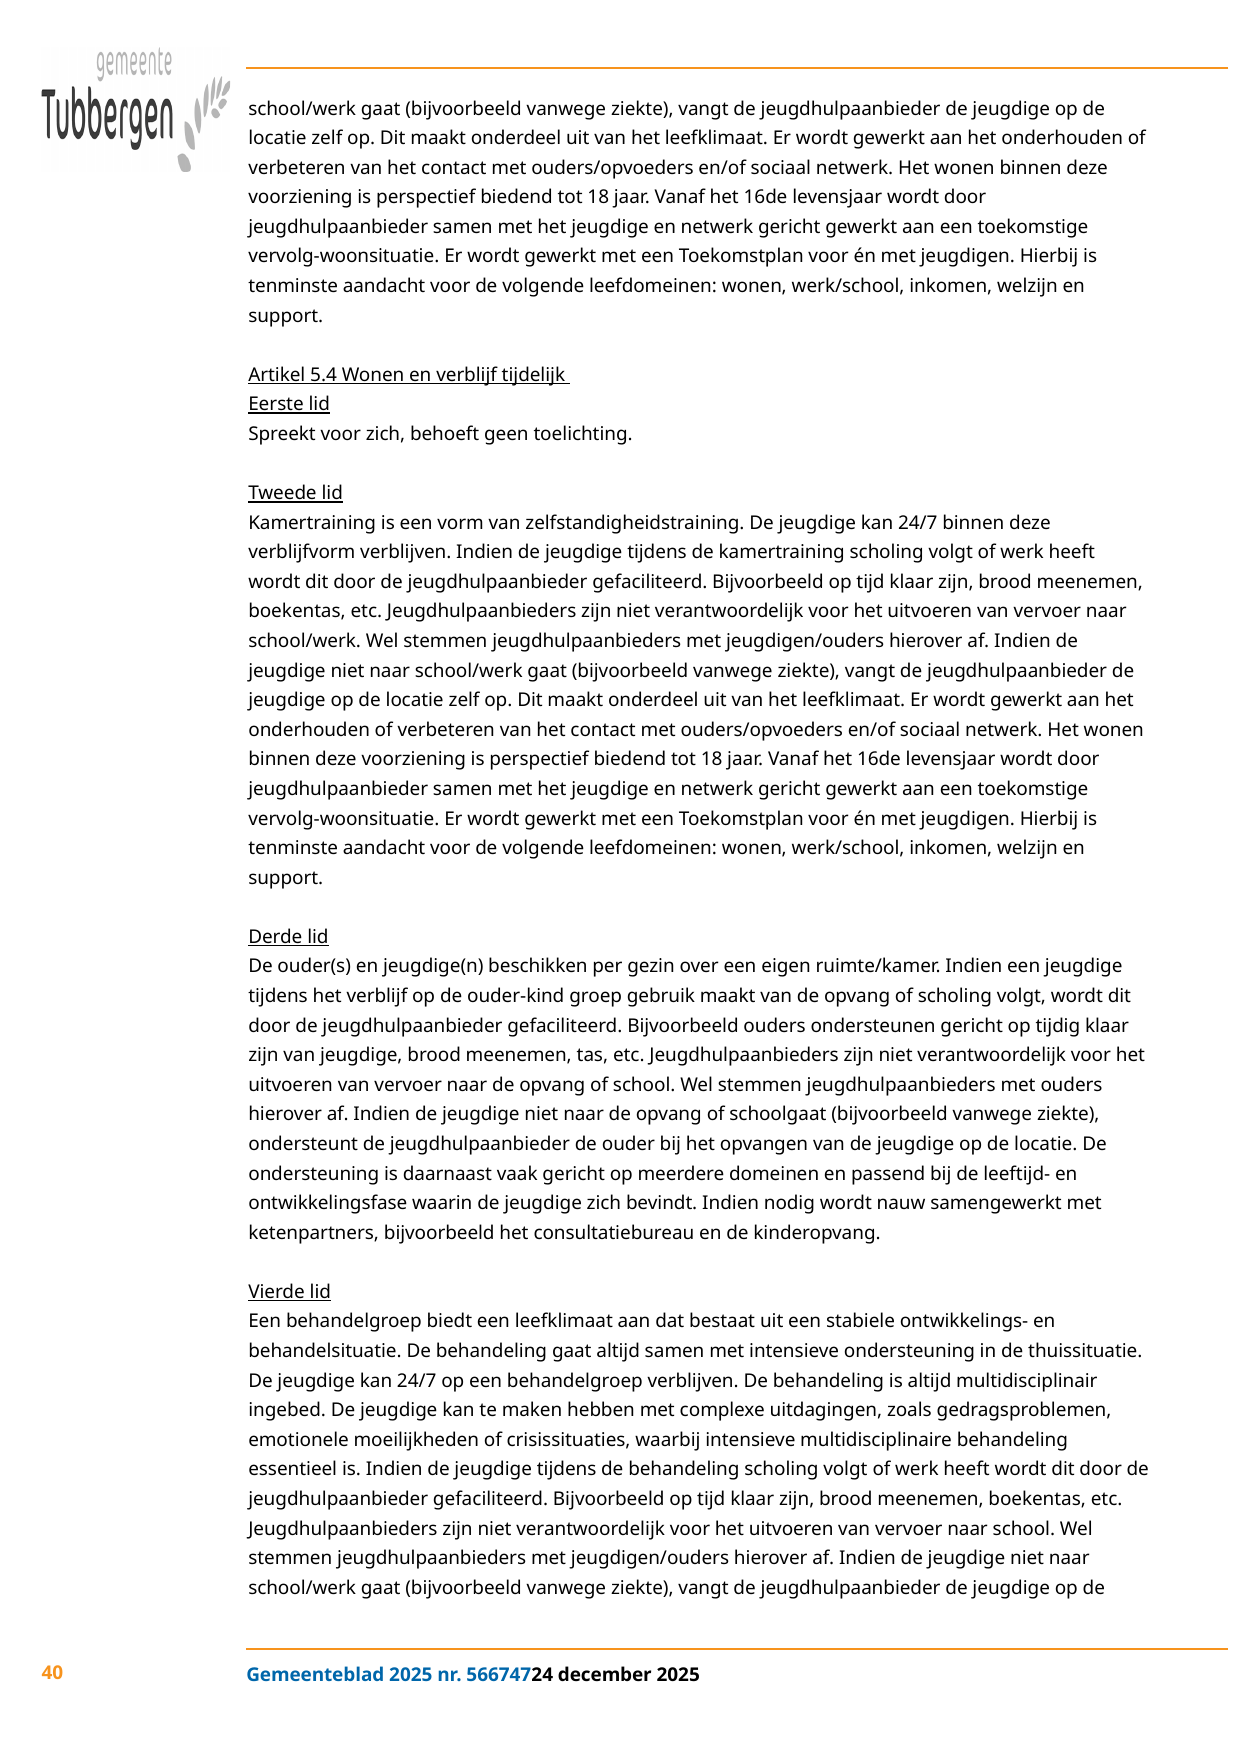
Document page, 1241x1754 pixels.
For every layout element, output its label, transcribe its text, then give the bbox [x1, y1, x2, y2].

text De ouder(s) en jeugdige(n) beschikken per gezin over een eigen ruimte/kamer. Indien een jeugdige tijdens het verblijf op de ouder-kind groep gebruik maakt van de opvang of scholing volgt, wordt dit door de jeugdhulpaanbieder gefaciliteerd. Bijvoorbeeld ouders ondersteunen gericht op tijdig klaar zijn van jeugdige, brood meenemen, tas, etc. Jeugdhulpaanbieders zijn niet verantwoordelijk voor het uitvoeren van vervoer naar de opvang of school. Wel stemmen jeugdhulpaanbieders met ouders hierover af. Indien de jeugdige niet naar de opvang of schoolgaat (bijvoorbeeld vanwege ziekte), ondersteunt de jeugdhulpaanbieder de ouder bij het opvangen van de jeugdige op de locatie. De ondersteuning is daarnaast vaak gericht op meerdere domeinen en passend bij de leeftijd- en ontwikkelingsfase waarin de jeugdige zich bevindt. Indien nodig wordt nauw samengewerkt met ketenpartners, bijvoorbeeld het consultatiebureau en de kinderopvang. [248, 953, 1152, 1245]
text Spreekt voor zich, behoeft geen toelichting. [248, 420, 1152, 446]
text Een behandelgroep biedt een leefklimaat aan dat bestaat uit een stabiele ontwikkelings- en behandelsituatie. De behandeling gaat altijd samen met intensieve ondersteuning in de thuissituatie. De jeugdige kan 24/7 op een behandelgroep verblijven. De behandeling is altijd multidisciplinair ingebed. De jeugdige kan te maken hebben met complexe uitdagingen, zoals gedragsproblemen, emotionele moeilijkheden of crisissituaties, waarbij intensieve multidisciplinaire behandeling essentieel is. Indien de jeugdige tijdens de behandeling scholing volgt of werk heeft wordt dit door de jeugdhulpaanbieder gefaciliteerd. Bijvoorbeeld op tijd klaar zijn, brood meenemen, boekentas, etc. Jeugdhulpaanbieders zijn niet verantwoordelijk voor het uitvoeren van vervoer naar school. Wel stemmen jeugdhulpaanbieders met jeugdigen/ouders hierover af. Indien de jeugdige niet naar school/werk gaat (bijvoorbeeld vanwege ziekte), vangt de jeugdhulpaanbieder de jeugdige op de [248, 1308, 1152, 1600]
text Artikel 5.4 Wonen en verblijf tijdelijk [248, 361, 1152, 387]
text Tweede lid [248, 479, 1152, 505]
text Eerste lid [248, 391, 1152, 416]
text school/werk gaat (bijvoorbeeld vanwege ziekte), vangt de jeugdhulpaanbieder de jeugdige op de locatie zelf op. Dit maakt onderdeel uit van het leefklimaat. Er wordt gewerkt aan het onderhouden of verbeteren van het contact met ouders/opvoeders en/of sociaal netwerk. Het wonen binnen deze voorziening is perspectief biedend tot 18 jaar. Vanaf het 16de levensjaar wordt door jeugdhulpaanbieder samen met het jeugdige en netwerk gericht gewerkt aan een toekomstige vervolg-woonsituatie. Er wordt gewerkt met een Toekomstplan voor én met jeugdigen. Hierbij is tenminste aandacht voor de volgende leefdomeinen: wonen, werk/school, inkomen, welzijn en support. [248, 95, 1152, 328]
text Derde lid [248, 923, 1152, 949]
text Vierde lid [248, 1278, 1152, 1304]
picture [41, 47, 231, 172]
text Kamertraining is een vorm van zelfstandigheidstraining. De jeugdige kan 24/7 binnen deze verblijfvorm verblijven. Indien de jeugdige tijdens de kamertraining scholing volgt of werk heeft wordt dit door de jeugdhulpaanbieder gefaciliteerd. Bijvoorbeeld op tijd klaar zijn, brood meenemen, boekentas, etc. Jeugdhulpaanbieders zijn niet verantwoordelijk voor het uitvoeren van vervoer naar school/werk. Wel stemmen jeugdhulpaanbieders met jeugdigen/ouders hierover af. Indien de jeugdige niet naar school/werk gaat (bijvoorbeeld vanwege ziekte), vangt de jeugdhulpaanbieder de jeugdige op de locatie zelf op. Dit maakt onderdeel uit van het leefklimaat. Er wordt gewerkt aan het onderhouden of verbeteren van het contact met ouders/opvoeders en/of sociaal netwerk. Het wonen binnen deze voorziening is perspectief biedend tot 18 jaar. Vanaf het 16de levensjaar wordt door jeugdhulpaanbieder samen met het jeugdige en netwerk gericht gewerkt aan een toekomstige vervolg-woonsituatie. Er wordt gewerkt met een Toekomstplan voor én met jeugdigen. Hierbij is tenminste aandacht voor de volgende leefdomeinen: wonen, werk/school, inkomen, welzijn en support. [248, 509, 1152, 890]
